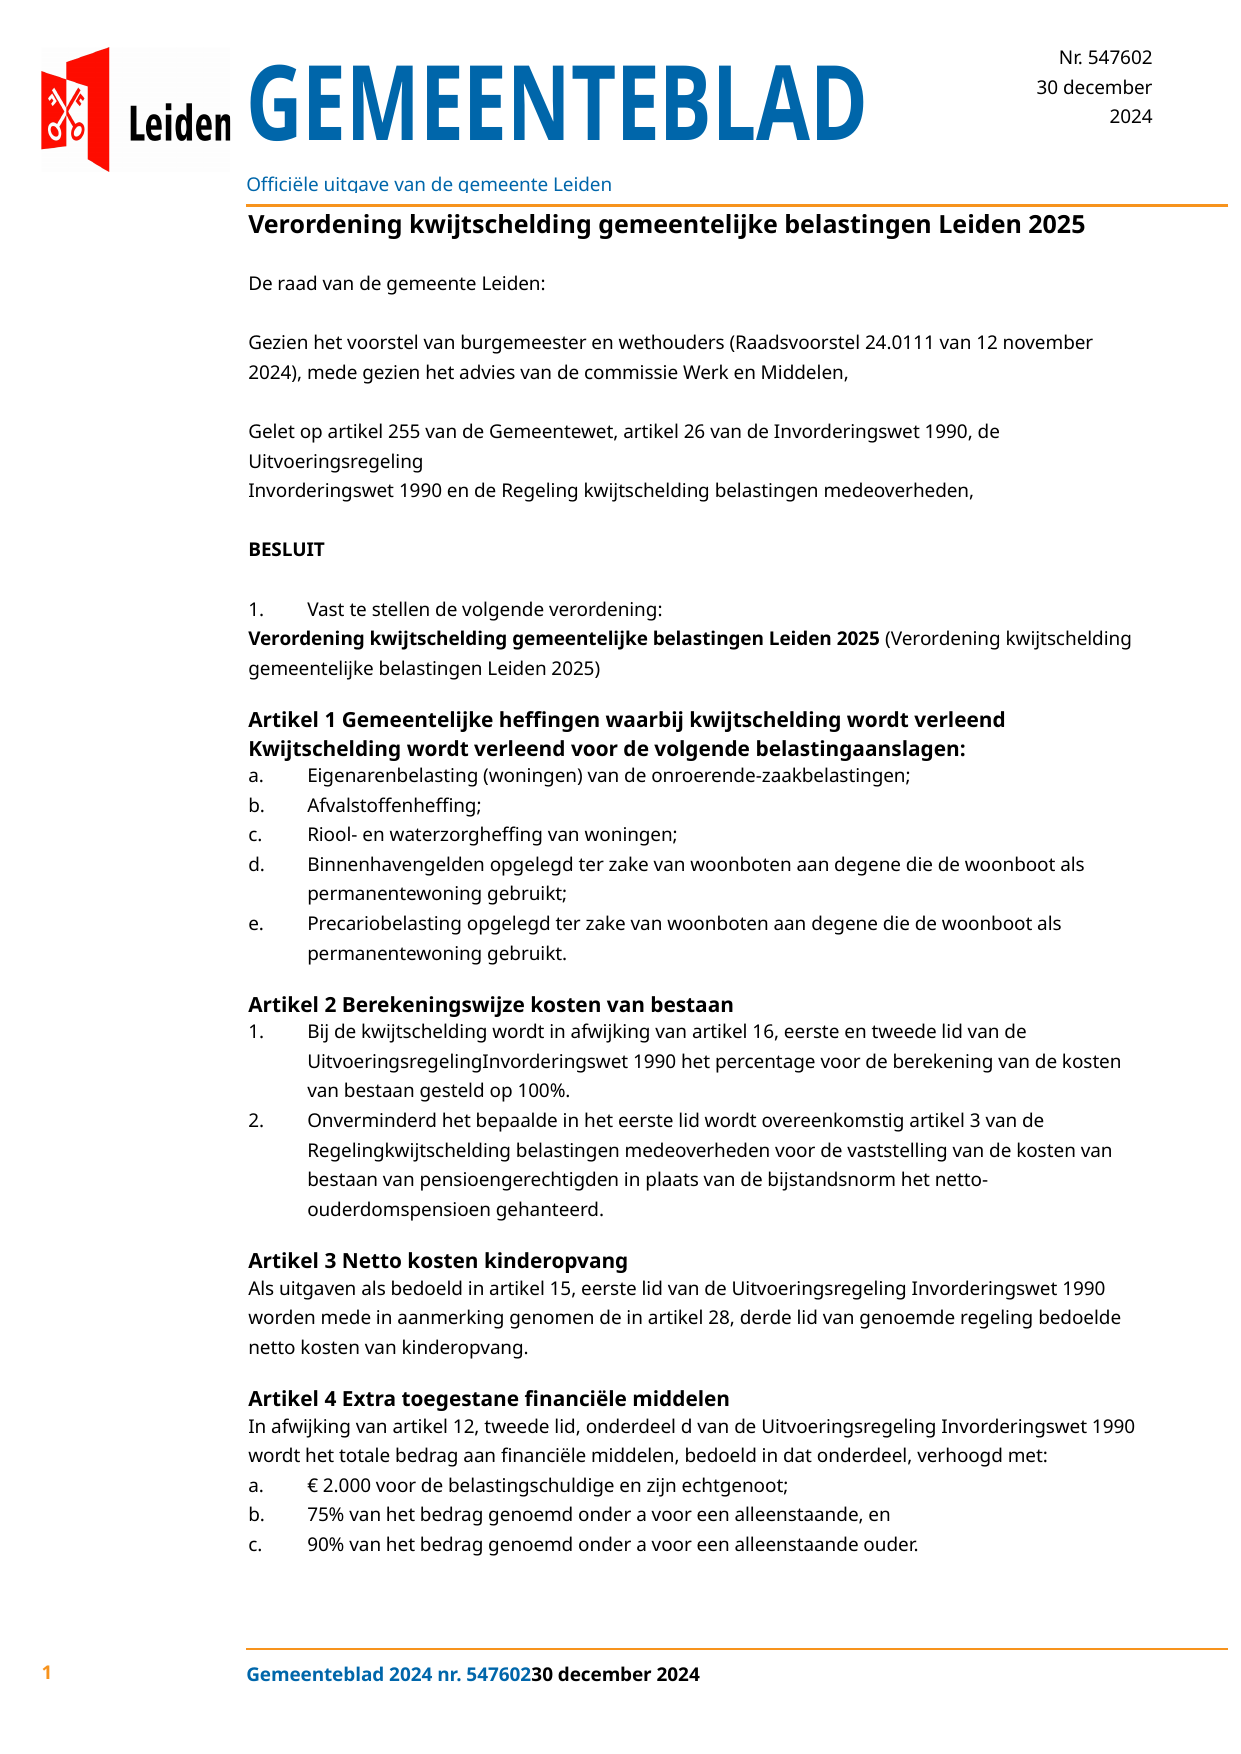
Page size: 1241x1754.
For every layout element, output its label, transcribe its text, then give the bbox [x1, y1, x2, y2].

list Eigenarenbelasting (woningen) van de onroerende-zaakbelastingen; [248, 762, 1152, 788]
text Invorderingswet 1990 en de Regeling kwijtschelding belastingen medeoverheden, [248, 477, 1152, 503]
list Vast te stellen de volgende verordening: [248, 596, 1152, 621]
text Als uitgaven als bedoeld in artikel 15, eerste lid van de Uitvoeringsregeling Invorderingswet 1990 worden mede in aanmerking genomen de in artikel 28, derde lid van genoemde regeling bedoelde netto kosten van kinderopvang. [248, 1275, 1152, 1360]
list Bij de kwijtschelding wordt in afwijking van artikel 16, eerste en tweede lid van de UitvoeringsregelingInvorderingswet 1990 het percentage voor de berekening van de kosten van bestaan gesteld op 100%. [248, 1018, 1152, 1103]
list 75% van het bedrag genoemd onder a voor een alleenstaande, en [248, 1502, 1152, 1527]
text Gezien het voorstel van burgemeester en wethouders (Raadsvoorstel 24.0111 van 12 november 2024), mede gezien het advies van de commissie Werk en Middelen, [248, 329, 1152, 385]
list Binnenhavengelden opgelegd ter zake van woonboten aan degene die de woonboot als permanentewoning gebruikt; [248, 851, 1152, 906]
text In afwijking van artikel 12, tweede lid, onderdeel d van de Uitvoeringsregeling Invorderingswet 1990 wordt het totale bedrag aan financiële middelen, bedoeld in dat onderdeel, verhoogd met: [248, 1413, 1152, 1468]
text Artikel 4 Extra toegestane financiële middelen [248, 1384, 1152, 1413]
text Verordening kwijtschelding gemeentelijke belastingen Leiden 2025 (Verordening kwijtschelding gemeentelijke belastingen Leiden 2025) [248, 625, 1152, 681]
text Artikel 3 Netto kosten kinderopvang [248, 1246, 1152, 1275]
picture [41, 47, 231, 172]
text BESLUIT [248, 537, 1152, 562]
text Artikel 1 Gemeentelijke heffingen waarbij kwijtschelding wordt verleend Kwijtschelding wordt verleend voor de volgende belastingaanslagen: [248, 705, 1152, 762]
list Afvalstoffenheffing; [248, 792, 1152, 817]
list € 2.000 voor de belastingschuldige en zijn echtgenoot; [248, 1472, 1152, 1498]
text Artikel 2 Berekeningswijze kosten van bestaan [248, 990, 1152, 1018]
text Verordening kwijtschelding gemeentelijke belastingen Leiden 2025 [248, 207, 1152, 241]
list Onverminderd het bepaalde in het eerste lid wordt overeenkomstig artikel 3 van de Regelingkwijtschelding belastingen medeoverheden voor de vaststelling van de kosten van bestaan van pensioengerechtigden in plaats van de bijstandsnorm het netto-ouderdomspensioen gehanteerd. [248, 1107, 1152, 1222]
text De raad van de gemeente Leiden: [248, 270, 1152, 296]
list Precariobelasting opgelegd ter zake van woonboten aan degene die de woonboot als permanentewoning gebruikt. [248, 910, 1152, 965]
list Riool- en waterzorgheffing van woningen; [248, 821, 1152, 847]
text Gelet op artikel 255 van de Gemeentewet, artikel 26 van de Invorderingswet 1990, de Uitvoeringsregeling [248, 418, 1152, 473]
list 90% van het bedrag genoemd onder a voor een alleenstaande ouder. [248, 1531, 1152, 1557]
